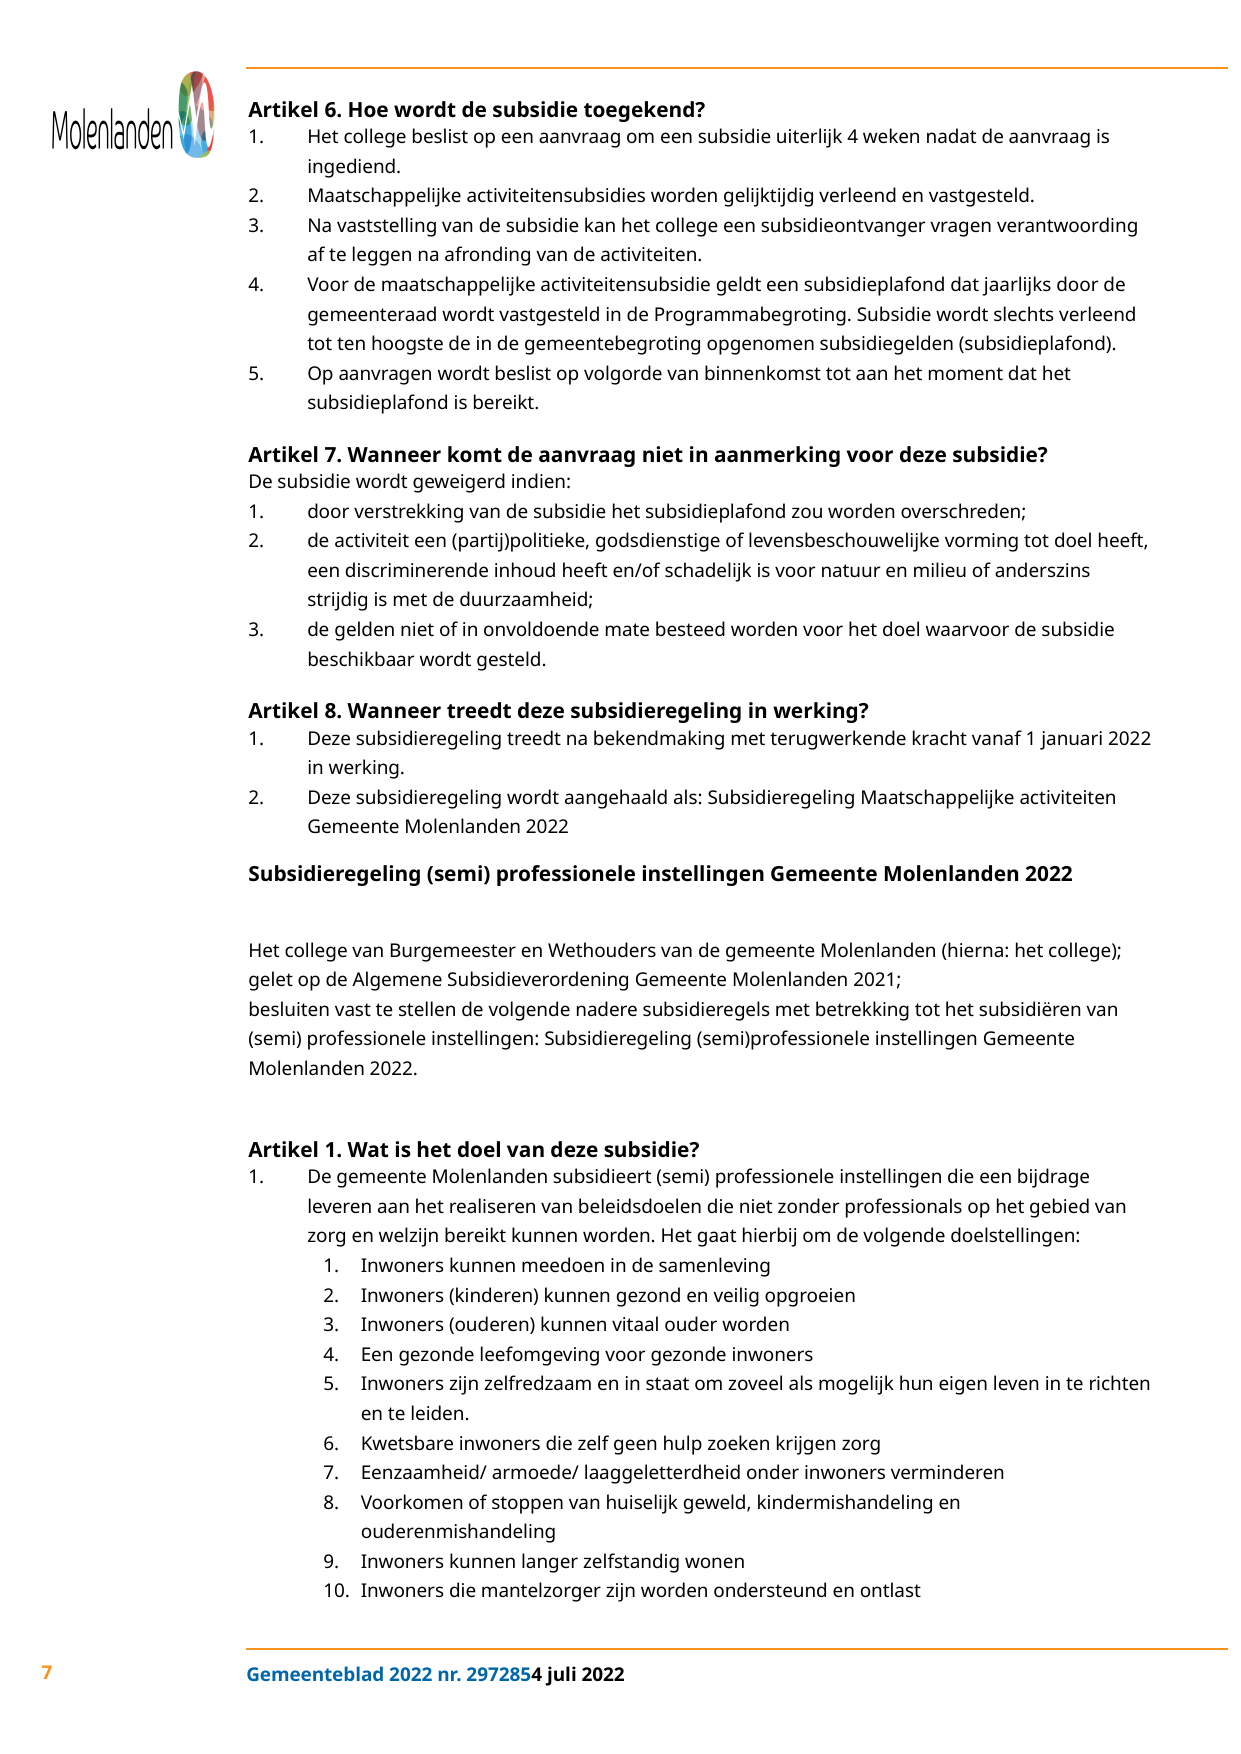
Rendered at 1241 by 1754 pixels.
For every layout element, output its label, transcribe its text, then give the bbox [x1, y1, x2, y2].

text gelet op de Algemene Subsidieverordening Gemeente Molenlanden 2021; [248, 966, 1152, 992]
list Een gezonde leefomgeving voor gezonde inwoners [323, 1341, 1152, 1367]
list Voorkomen of stoppen van huiselijk geweld, kindermishandeling en ouderenmishandeling [323, 1489, 1152, 1544]
text Artikel 8. Wanneer treedt deze subsidieregeling in werking? [248, 696, 1152, 725]
list Op aanvragen wordt beslist op volgorde van binnenkomst tot aan het moment dat het subsidieplafond is bereikt. [248, 360, 1152, 415]
text besluiten vast te stellen de volgende nadere subsidieregels met betrekking tot het subsidiëren van (semi) professionele instellingen: Subsidieregeling (semi)professionele instellingen Gemeente Molenlanden 2022. [248, 996, 1152, 1081]
list Inwoners kunnen meedoen in de samenleving [323, 1252, 1152, 1278]
list Inwoners (kinderen) kunnen gezond en veilig opgroeien [323, 1282, 1152, 1308]
list door verstrekking van de subsidie het subsidieplafond zou worden overschreden; [248, 498, 1152, 524]
list De gemeente Molenlanden subsidieert (semi) professionele instellingen die een bijdrage leveren aan het realiseren van beleidsdoelen die niet zonder professionals op het gebied van zorg en welzijn bereikt kunnen worden. Het gaat hierbij om de volgende doelstellingen: [248, 1163, 1152, 1248]
picture [41, 47, 231, 172]
text Subsidieregeling (semi) professionele instellingen Gemeente Molenlanden 2022 [248, 859, 1152, 887]
list Kwetsbare inwoners die zelf geen hulp zoeken krijgen zorg [323, 1430, 1152, 1456]
list de activiteit een (partij)politieke, godsdienstige of levensbeschouwelijke vorming tot doel heeft, een discriminerende inhoud heeft en/of schadelijk is voor natuur en milieu of anderszins strijdig is met de duurzaamheid; [248, 527, 1152, 612]
text Artikel 6. Hoe wordt de subsidie toegekend? [248, 95, 1152, 123]
list Deze subsidieregeling treedt na bekendmaking met terugwerkende kracht vanaf 1 januari 2022 in werking. [248, 725, 1152, 780]
list Maatschappelijke activiteitensubsidies worden gelijktijdig verleend en vastgesteld. [248, 182, 1152, 208]
text Artikel 1. Wat is het doel van deze subsidie? [248, 1135, 1152, 1163]
text Artikel 7. Wanneer komt de aanvraag niet in aanmerking voor deze subsidie? [248, 440, 1152, 468]
list Voor de maatschappelijke activiteitensubsidie geldt een subsidieplafond dat jaarlijks door de gemeenteraad wordt vastgesteld in de Programmabegroting. Subsidie wordt slechts verleend tot ten hoogste de in de gemeentebegroting opgenomen subsidiegelden (subsidieplafond). [248, 271, 1152, 356]
list Deze subsidieregeling wordt aangehaald als: Subsidieregeling Maatschappelijke activiteiten Gemeente Molenlanden 2022 [248, 784, 1152, 839]
list Inwoners (ouderen) kunnen vitaal ouder worden [323, 1311, 1152, 1337]
text De subsidie wordt geweigerd indien: [248, 468, 1152, 494]
list Het college beslist op een aanvraag om een subsidie uiterlijk 4 weken nadat de aanvraag is ingediend. [248, 123, 1152, 178]
list Inwoners zijn zelfredzaam en in staat om zoveel als mogelijk hun eigen leven in te richten en te leiden. [323, 1371, 1152, 1426]
list de gelden niet of in onvoldoende mate besteed worden voor het doel waarvoor de subsidie beschikbaar wordt gesteld. [248, 616, 1152, 672]
text Het college van Burgemeester en Wethouders van de gemeente Molenlanden (hierna: het college); [248, 937, 1152, 962]
list Na vaststelling van de subsidie kan het college een subsidieontvanger vragen verantwoording af te leggen na afronding van de activiteiten. [248, 212, 1152, 267]
list Inwoners die mantelzorger zijn worden ondersteund en ontlast [323, 1578, 1152, 1603]
list Inwoners kunnen langer zelfstandig wonen [323, 1548, 1152, 1574]
list Eenzaamheid/ armoede/ laaggeletterdheid onder inwoners verminderen [323, 1459, 1152, 1485]
